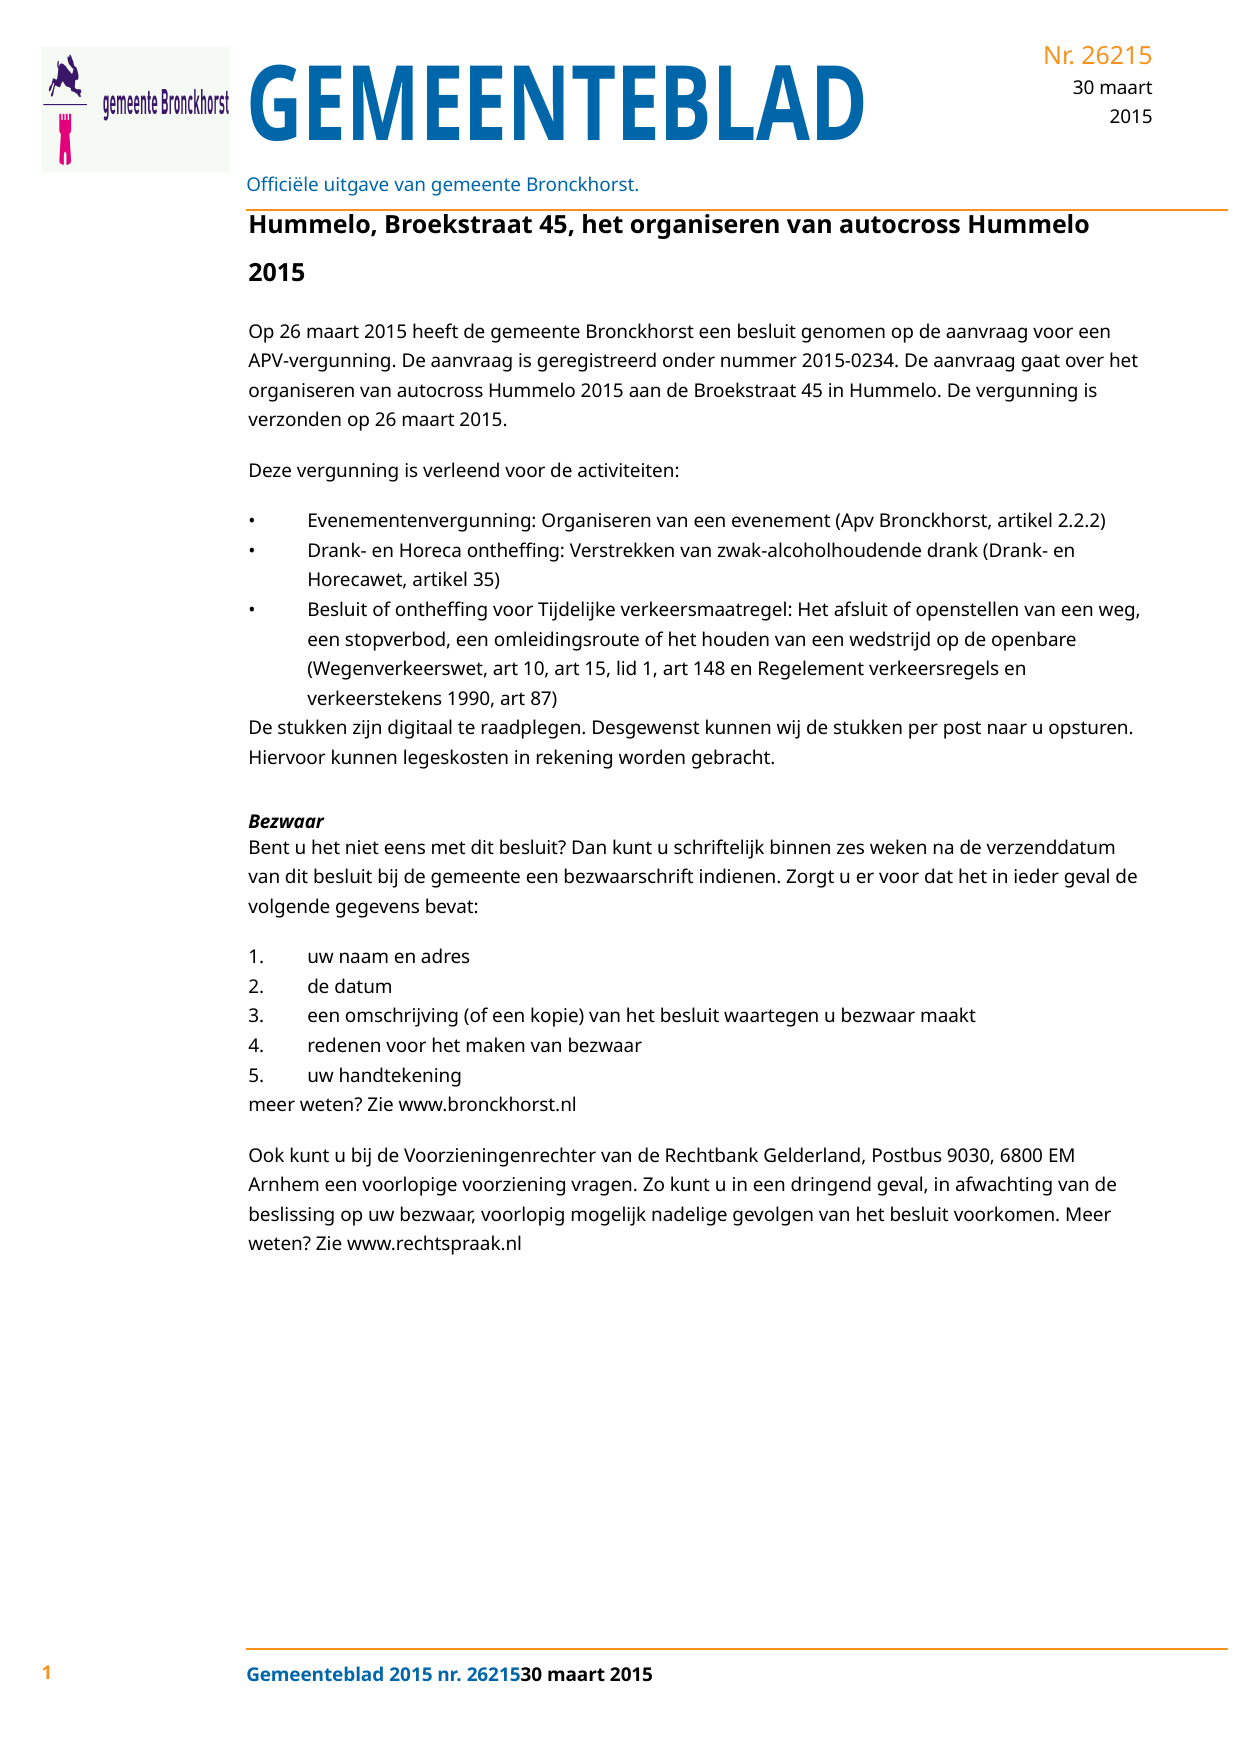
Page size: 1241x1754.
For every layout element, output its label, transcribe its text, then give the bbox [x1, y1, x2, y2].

text Hummelo, Broekstraat 45, het organiseren van autocross Hummelo 2015 [248, 211, 1152, 288]
text Bezwaar [248, 808, 1152, 834]
list uw naam en adres [248, 943, 1152, 969]
list een omschrijving (of een kopie) van het besluit waartegen u bezwaar maakt [248, 1003, 1152, 1028]
list de datum [248, 973, 1152, 999]
list Drank- en Horeca ontheffing: Verstrekken van zwak-alcoholhoudende drank (Drank- en Horecawet, artikel 35) [248, 537, 1152, 592]
text Ook kunt u bij de Voorzieningenrechter van de Rechtbank Gelderland, Postbus 9030, 6800 EM Arnhem een voorlopige voorziening vragen. Zo kunt u in een dringend geval, in afwachting van de beslissing op uw bezwaar, voorlopig mogelijk nadelige gevolgen van het besluit voorkomen. Meer weten? Zie www.rechtspraak.nl [248, 1142, 1152, 1256]
text Op 26 maart 2015 heeft de gemeente Bronckhorst een besluit genomen op de aanvraag voor een APV-vergunning. De aanvraag is geregistreerd onder nummer 2015-0234. De aanvraag gaat over het organiseren van autocross Hummelo 2015 aan de Broekstraat 45 in Hummelo. De vergunning is verzonden op 26 maart 2015. [248, 318, 1152, 432]
list Evenementenvergunning: Organiseren van een evenement (Apv Bronckhorst, artikel 2.2.2) [248, 507, 1152, 533]
list uw handtekening [248, 1062, 1152, 1087]
list redenen voor het maken van bezwaar [248, 1032, 1152, 1058]
text Deze vergunning is verleend voor de activiteiten: [248, 457, 1152, 483]
picture [41, 47, 231, 172]
text Bent u het niet eens met dit besluit? Dan kunt u schriftelijk binnen zes weken na de verzenddatum van dit besluit bij de gemeente een bezwaarschrift indienen. Zorgt u er voor dat het in ieder geval de volgende gegevens bevat: [248, 834, 1152, 919]
list Besluit of ontheffing voor Tijdelijke verkeersmaatregel: Het afsluit of openstellen van een weg, een stopverbod, een omleidingsroute of het houden van een wedstrijd op de openbare (Wegenverkeerswet, art 10, art 15, lid 1, art 148 en Regelement verkeersregels en verkeerstekens 1990, art 87) [248, 596, 1152, 711]
text meer weten? Zie www.bronckhorst.nl [248, 1091, 1152, 1117]
text De stukken zijn digitaal te raadplegen. Desgewenst kunnen wij de stukken per post naar u opsturen. Hiervoor kunnen legeskosten in rekening worden gebracht. [248, 714, 1152, 770]
